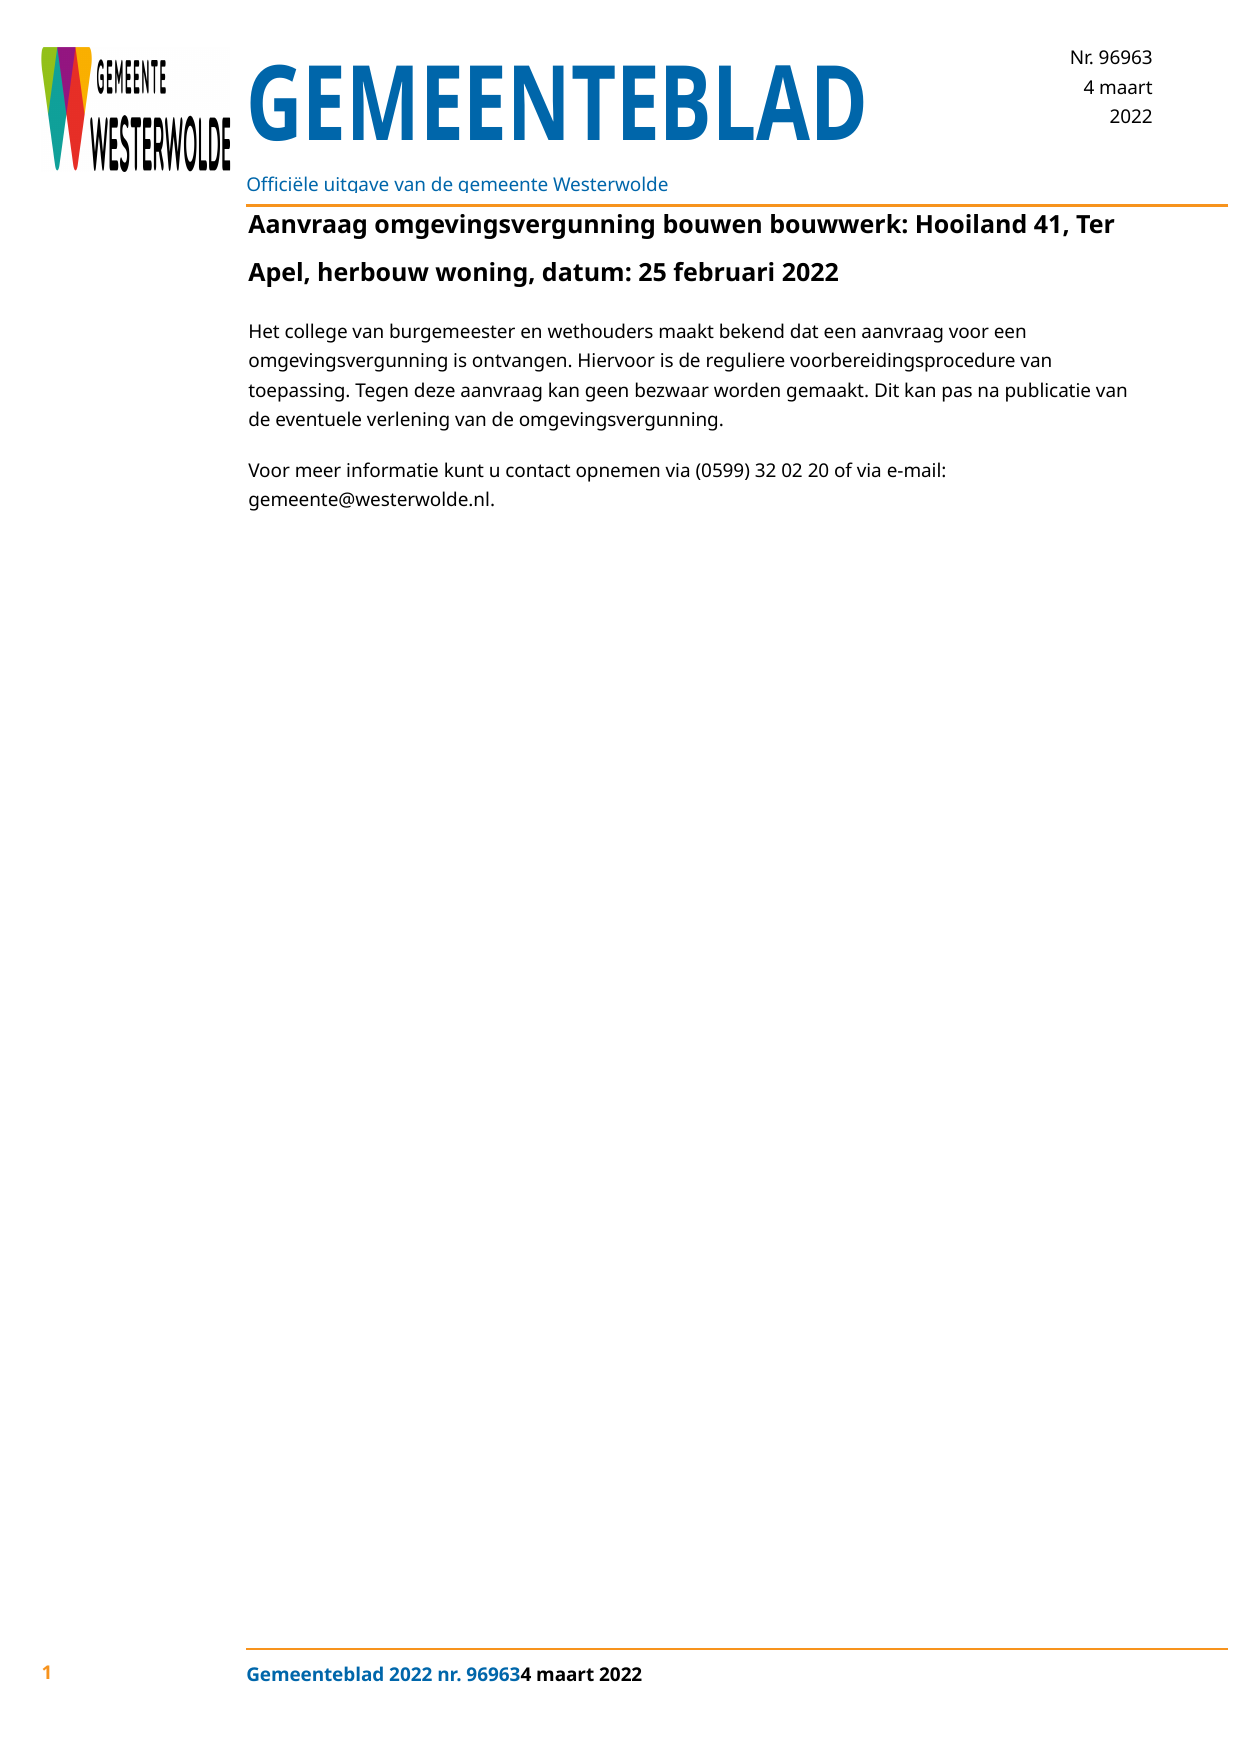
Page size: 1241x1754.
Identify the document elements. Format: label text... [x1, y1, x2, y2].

picture [41, 47, 231, 172]
text Aanvraag omgevingsvergunning bouwen bouwwerk: Hooiland 41, Ter Apel, herbouw woning, datum: 25 februari 2022 [248, 207, 1152, 288]
text Voor meer informatie kunt u contact opnemen via (0599) 32 02 20 of via e-mail: gemeente@westerwolde.nl. [248, 457, 1152, 512]
text Het college van burgemeester en wethouders maakt bekend dat een aanvraag voor een omgevingsvergunning is ontvangen. Hiervoor is de reguliere voorbereidingsprocedure van toepassing. Tegen deze aanvraag kan geen bezwaar worden gemaakt. Dit kan pas na publicatie van de eventuele verlening van de omgevingsvergunning. [248, 318, 1152, 432]
